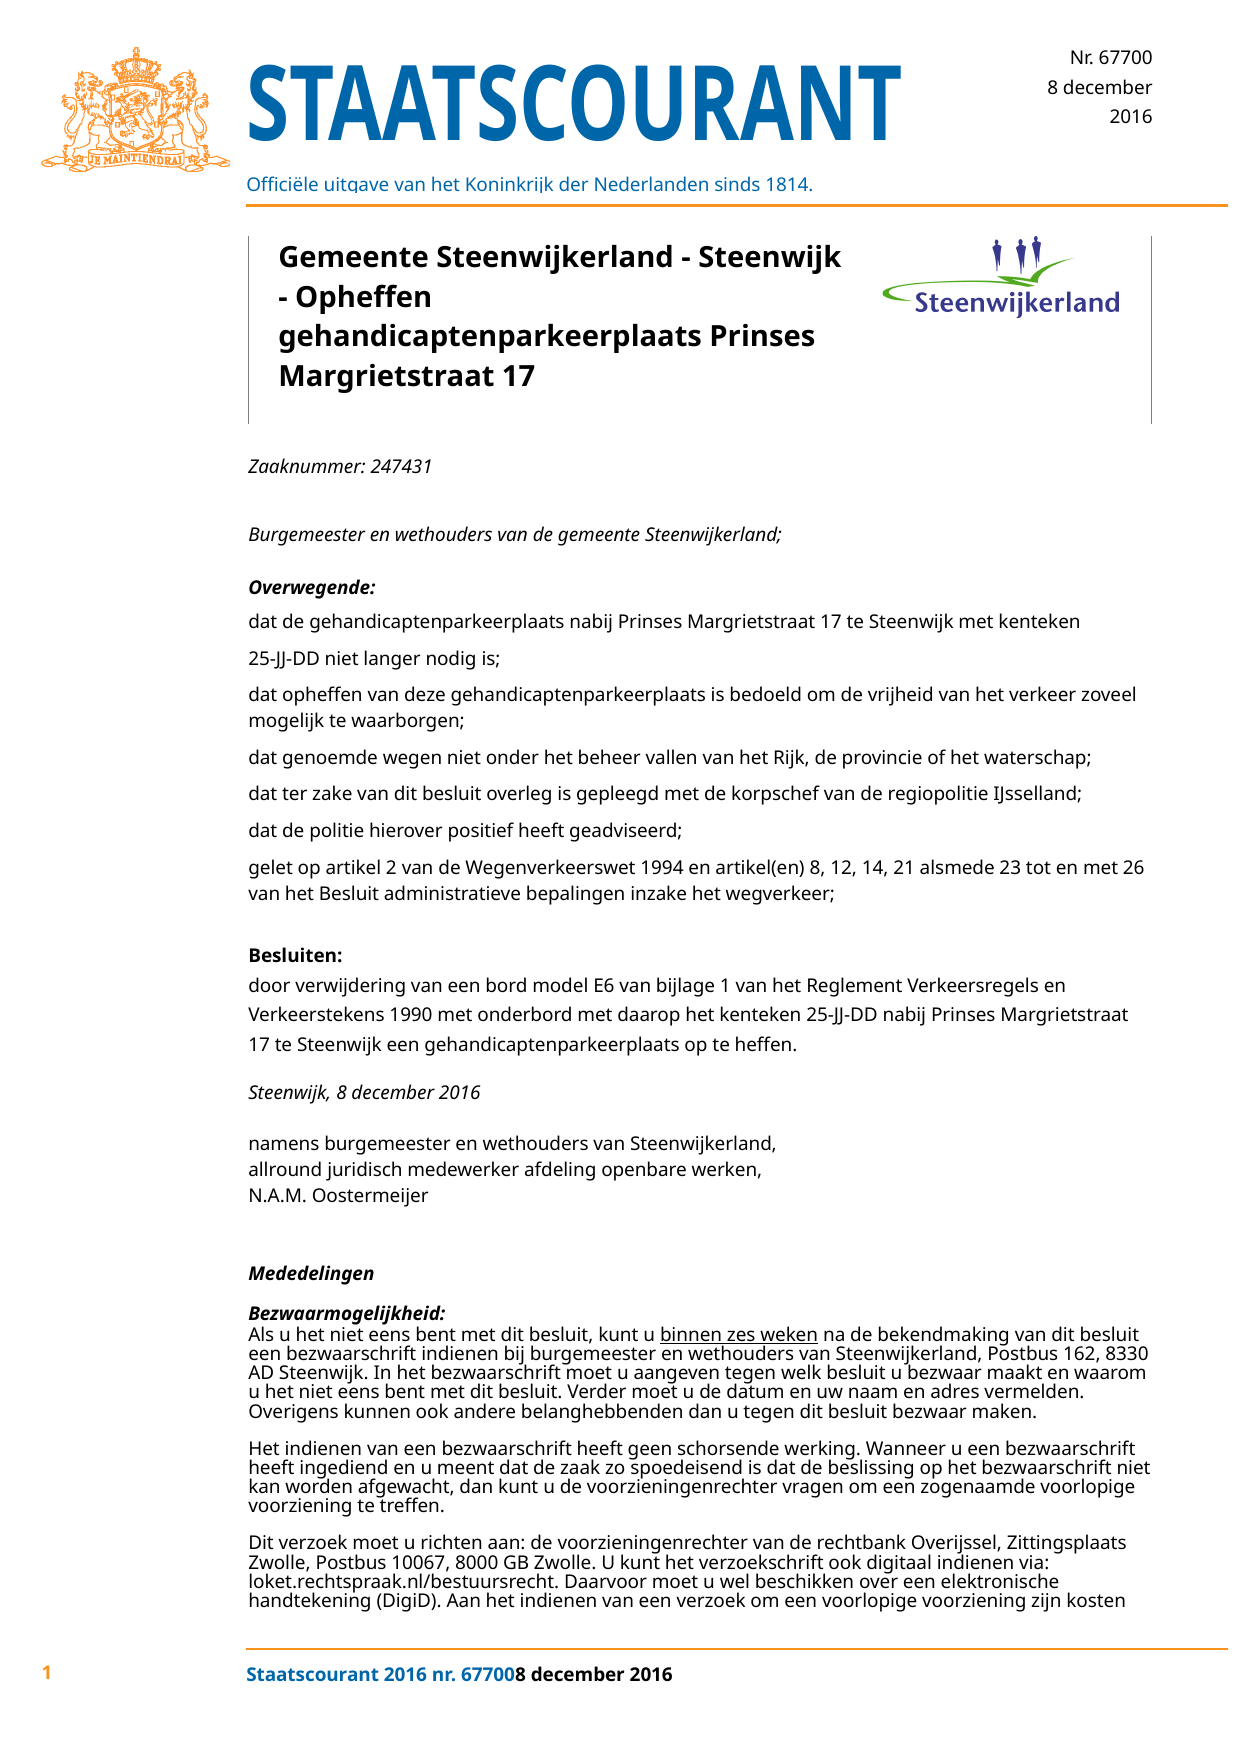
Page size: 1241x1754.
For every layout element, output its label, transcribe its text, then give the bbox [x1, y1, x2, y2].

text N.A.M. Oostermeijer [248, 1182, 1152, 1208]
text namens burgemeester en wethouders van Steenwijkerland, [248, 1130, 1152, 1156]
text Zaaknummer: 247431 [248, 454, 1152, 479]
text Bezwaarmogelijkheid: [248, 1300, 1152, 1326]
text gelet op artikel 2 van de Wegenverkeerswet 1994 en artikel(en) 8, 12, 14, 21 alsmede 23 tot en met 26 van het Besluit administratieve bepalingen inzake het wegverkeer; [248, 854, 1152, 905]
text Als u het niet eens bent met dit besluit, kunt u binnen zes weken na de bekendmaking van dit besluit een bezwaarschrift indienen bij burgemeester en wethouders van Steenwijkerland, Postbus 162, 8330 AD Steenwijk. In het bezwaarschrift moet u aangeven tegen welk besluit u bezwaar maakt en waarom u het niet eens bent met dit besluit. Verder moet u de datum en uw naam en adres vermelden. Overigens kunnen ook andere belanghebbenden dan u tegen dit besluit bezwaar maken. [248, 1326, 1152, 1422]
text dat ter zake van dit besluit overleg is gepleegd met de korpschef van de regiopolitie IJsselland; [248, 781, 1152, 806]
text 25-JJ-DD niet langer nodig is; [248, 645, 1152, 671]
text dat de politie hierover positief heeft geadviseerd; [248, 817, 1152, 843]
text Mededelingen [248, 1261, 1152, 1286]
picture [41, 47, 231, 172]
text Besluiten: [248, 942, 1152, 968]
text Het indienen van een bezwaarschrift heeft geen schorsende werking. Wanneer u een bezwaarschrift heeft ingediend en u meent dat de zaak zo spoedeisend is dat de beslissing op het bezwaarschrift niet kan worden afgewacht, dan kunt u de voorzieningenrechter vragen om een zogenaamde voorlopige voorziening te treffen. [248, 1439, 1152, 1517]
picture [882, 236, 1119, 318]
text dat genoemde wegen niet onder het beheer vallen van het Rijk, de provincie of het waterschap; [248, 744, 1152, 770]
text dat opheffen van deze gehandicaptenparkeerplaats is bedoeld om de vrijheid van het verkeer zoveel mogelijk te waarborgen; [248, 682, 1152, 733]
text Steenwijk, 8 december 2016 [248, 1079, 1152, 1105]
text Burgemeester en wethouders van de gemeente Steenwijkerland; [248, 521, 1152, 547]
text Dit verzoek moet u richten aan: de voorzieningenrechter van de rechtbank Overijssel, Zittingsplaats Zwolle, Postbus 10067, 8000 GB Zwolle. U kunt het verzoekschrift ook digitaal indienen via: loket.rechtspraak.nl/bestuursrecht. Daarvoor moet u wel beschikken over een elektronische handtekening (DigiD). Aan het indienen van een verzoek om een voorlopige voorziening zijn kosten [248, 1534, 1152, 1611]
text door verwijdering van een bord model E6 van bijlage 1 van het Reglement Verkeersregels en Verkeerstekens 1990 met onderbord met daarop het kenteken 25-JJ-DD nabij Prinses Margrietstraat 17 te Steenwijk een gehandicaptenparkeerplaats op te heffen. [248, 972, 1152, 1057]
text allround juridisch medewerker afdeling openbare werken, [248, 1156, 1152, 1182]
table_header Gemeente Steenwijkerland - Steenwijk - Opheffen gehandicaptenparkeerplaats Prinses Margrietstraat 17 [249, 236, 850, 424]
text dat de gehandicaptenparkeerplaats nabij Prinses Margrietstraat 17 te Steenwijk met kenteken [248, 608, 1152, 634]
text Overwegende: [248, 574, 1152, 600]
table_header [850, 236, 1151, 424]
